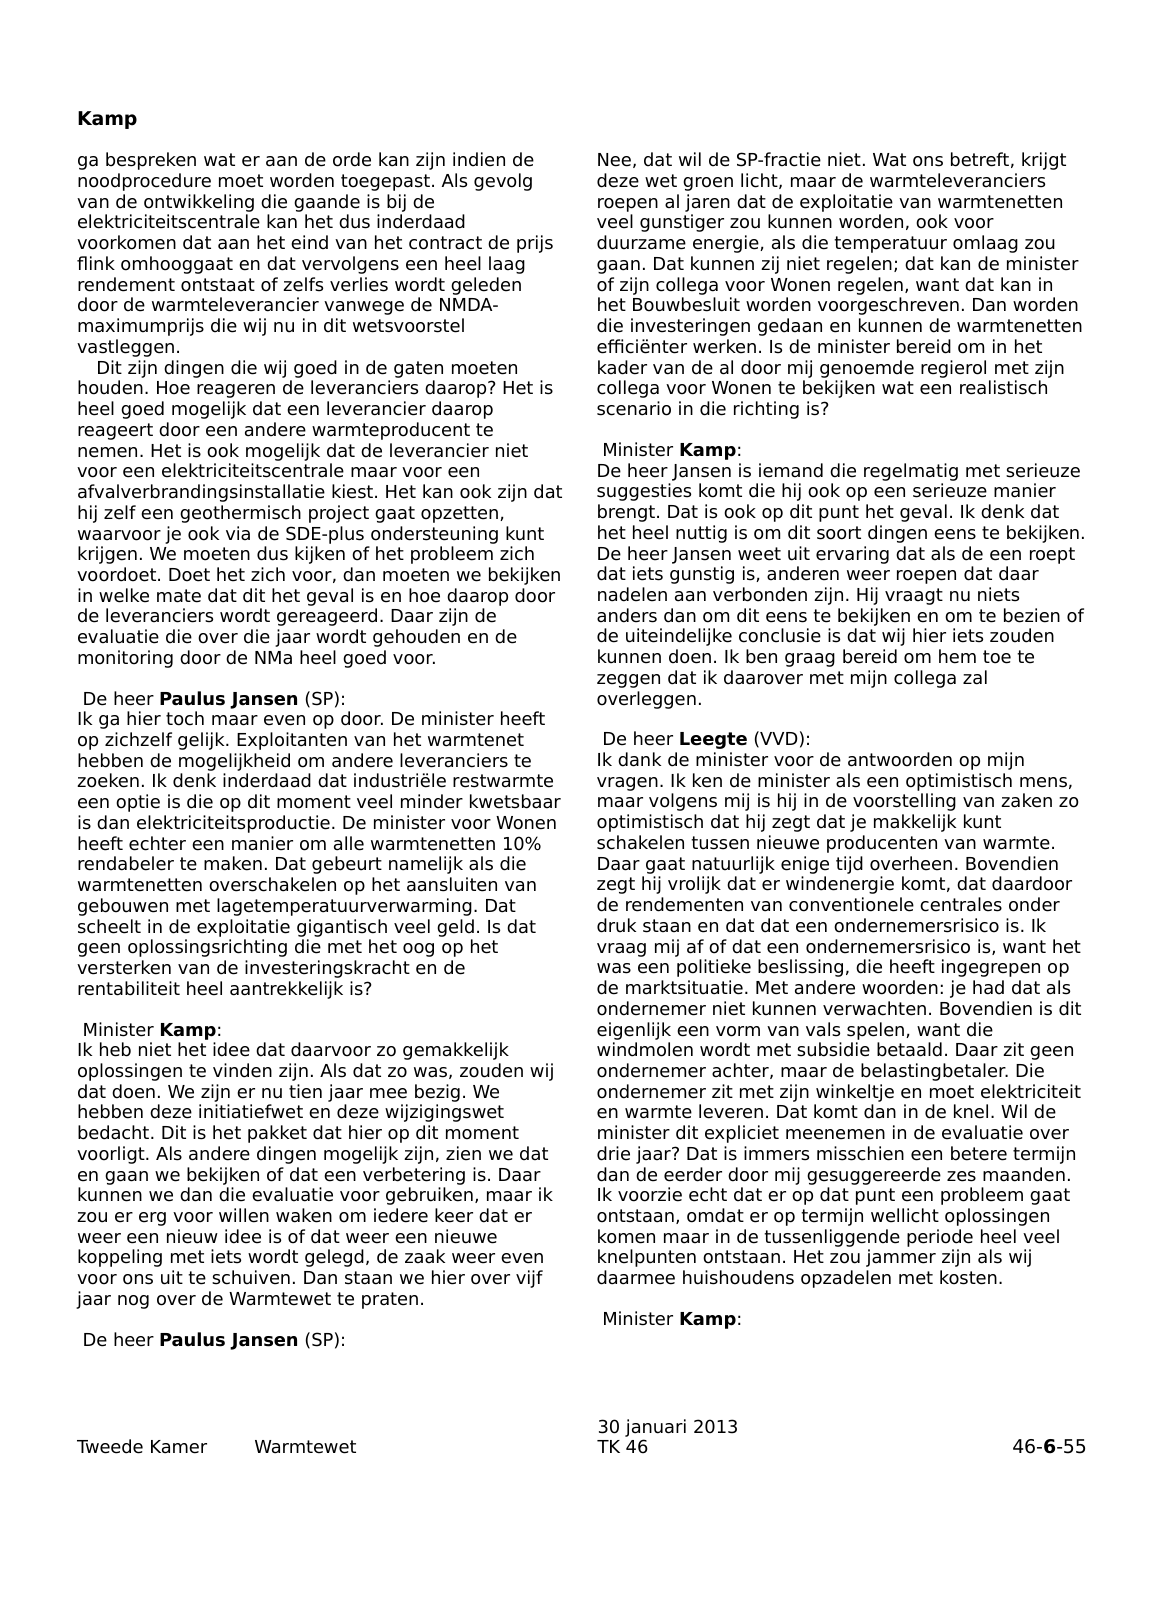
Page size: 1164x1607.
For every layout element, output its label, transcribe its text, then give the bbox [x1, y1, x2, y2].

text ga bespreken wat er aan de orde kan zijn indien de noodprocedure moet worden toegepast. Als gevolg van de ontwikkeling die gaande is bij de elektriciteitscentrale kan het dus inderdaad voorkomen dat aan het eind van het contract de prijs flink omhooggaat en dat vervolgens een heel laag rendement ontstaat of zelfs verlies wordt geleden door de warmteleverancier vanwege de NMDA-maximumprijs die wij nu in dit wetsvoorstel vastleggen. [77, 150, 567, 357]
text Minister Kamp: [77, 1019, 567, 1040]
text Ik heb niet het idee dat daarvoor zo gemakkelijk oplossingen te vinden zijn. Als dat zo was, zouden wij dat doen. We zijn er nu tien jaar mee bezig. We hebben deze initiatiefwet en deze wijzigingswet bedacht. Dit is het pakket dat hier op dit moment voorligt. Als andere dingen mogelijk zijn, zien we dat en gaan we bekijken of dat een verbetering is. Daar kunnen we dan die evaluatie voor gebruiken, maar ik zou er erg voor willen waken om iedere keer dat er weer een nieuw idee is of dat weer een nieuwe koppeling met iets wordt gelegd, de zaak weer even voor ons uit te schuiven. Dan staan we hier over vijf jaar nog over de Warmtewet te praten. [77, 1040, 567, 1309]
text De heer Jansen is iemand die regelmatig met serieuze suggesties komt die hij ook op een serieuze manier brengt. Dat is ook op dit punt het geval. Ik denk dat het heel nuttig is om dit soort dingen eens te bekijken. De heer Jansen weet uit ervaring dat als de een roept dat iets gunstig is, anderen weer roepen dat daar nadelen aan verbonden zijn. Hij vraagt nu niets anders dan om dit eens te bekijken en om te bezien of de uiteindelijke conclusie is dat wij hier iets zouden kunnen doen. Ik ben graag bereid om hem toe te zeggen dat ik daarover met mijn collega zal overleggen. [596, 460, 1087, 709]
text Nee, dat wil de SP-fractie niet. Wat ons betreft, krijgt deze wet groen licht, maar de warmteleveranciers roepen al jaren dat de exploitatie van warmtenetten veel gunstiger zou kunnen worden, ook voor duurzame energie, als die temperatuur omlaag zou gaan. Dat kunnen zij niet regelen; dat kan de minister of zijn collega voor Wonen regelen, want dat kan in het Bouwbesluit worden voorgeschreven. Dan worden die investeringen gedaan en kunnen de warmtenetten efficiënter werken. Is de minister bereid om in het kader van de al door mij genoemde regierol met zijn collega voor Wonen te bekijken wat een realistisch scenario in die richting is? [596, 150, 1087, 420]
text De heer Leegte (VVD): [596, 729, 1087, 750]
text De heer Paulus Jansen (SP): [77, 1329, 567, 1350]
text Ik dank de minister voor de antwoorden op mijn vragen. Ik ken de minister als een optimistisch mens, maar volgens mij is hij in de voorstelling van zaken zo optimistisch dat hij zegt dat je makkelijk kunt schakelen tussen nieuwe producenten van warmte. Daar gaat natuurlijk enige tijd overheen. Bovendien zegt hij vrolijk dat er windenergie komt, dat daardoor de rendementen van conventionele centrales onder druk staan en dat dat een ondernemersrisico is. Ik vraag mij af of dat een ondernemersrisico is, want het was een politieke beslissing, die heeft ingegrepen op de marktsituatie. Met andere woorden: je had dat als ondernemer niet kunnen verwachten. Bovendien is dit eigenlijk een vorm van vals spelen, want die windmolen wordt met subsidie betaald. Daar zit geen ondernemer achter, maar de belastingbetaler. Die ondernemer zit met zijn winkeltje en moet elektriciteit en warmte leveren. Dat komt dan in de knel. Wil de minister dit expliciet meenemen in de evaluatie over drie jaar? Dat is immers misschien een betere termijn dan de eerder door mij gesuggereerde zes maanden. Ik voorzie echt dat er op dat punt een probleem gaat ontstaan, omdat er op termijn wellicht oplossingen komen maar in de tussenliggende periode heel veel knelpunten ontstaan. Het zou jammer zijn als wij daarmee huishoudens opzadelen met kosten. [596, 750, 1087, 1289]
text Minister Kamp: [596, 1309, 1087, 1329]
text De heer Paulus Jansen (SP): [77, 688, 567, 709]
text Minister Kamp: [596, 440, 1087, 460]
text Dit zijn dingen die wij goed in de gaten moeten houden. Hoe reageren de leveranciers daarop? Het is heel goed mogelijk dat een leverancier daarop reageert door een andere warmteproducent te nemen. Het is ook mogelijk dat de leverancier niet voor een elektriciteitscentrale maar voor een afvalverbrandingsinstallatie kiest. Het kan ook zijn dat hij zelf een geothermisch project gaat opzetten, waarvoor je ook via de SDE-plus ondersteuning kunt krijgen. We moeten dus kijken of het probleem zich voordoet. Doet het zich voor, dan moeten we bekijken in welke mate dat dit het geval is en hoe daarop door de leveranciers wordt gereageerd. Daar zijn de evaluatie die over die jaar wordt gehouden en de monitoring door de NMa heel goed voor. [77, 357, 567, 668]
text Ik ga hier toch maar even op door. De minister heeft op zichzelf gelijk. Exploitanten van het warmtenet hebben de mogelijkheid om andere leveranciers te zoeken. Ik denk inderdaad dat industriële restwarmte een optie is die op dit moment veel minder kwetsbaar is dan elektriciteitsproductie. De minister voor Wonen heeft echter een manier om alle warmtenetten 10% rendabeler te maken. Dat gebeurt namelijk als die warmtenetten overschakelen op het aansluiten van gebouwen met lagetemperatuurverwarming. Dat scheelt in de exploitatie gigantisch veel geld. Is dat geen oplossingsrichting die met het oog op het versterken van de investeringskracht en de rentabiliteit heel aantrekkelijk is? [77, 709, 567, 999]
